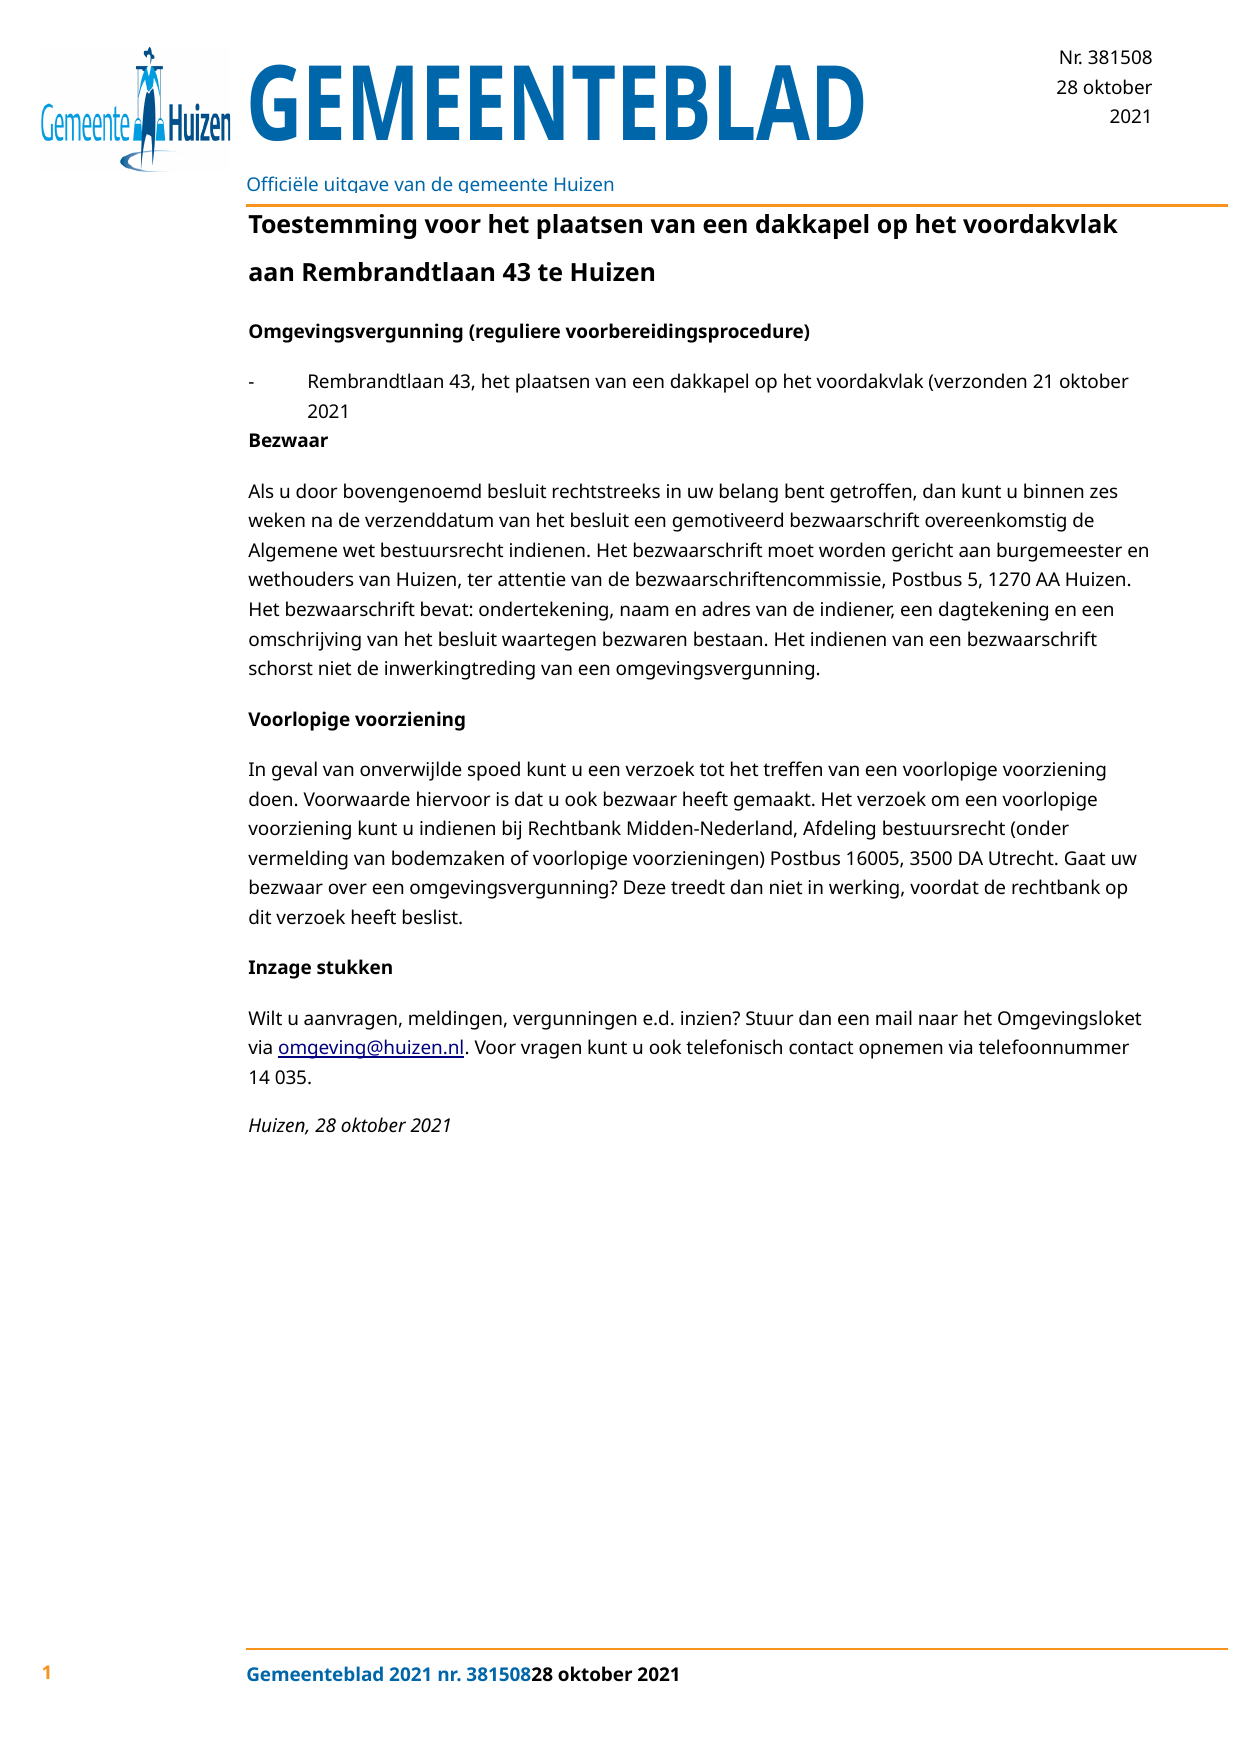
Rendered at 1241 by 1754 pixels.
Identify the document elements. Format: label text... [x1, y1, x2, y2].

text Als u door bovengenoemd besluit rechtstreeks in uw belang bent getroffen, dan kunt u binnen zes weken na de verzenddatum van het besluit een gemotiveerd bezwaarschrift overeenkomstig de Algemene wet bestuursrecht indienen. Het bezwaarschrift moet worden gericht aan burgemeester en wethouders van Huizen, ter attentie van de bezwaarschriftencommissie, Postbus 5, 1270 AA Huizen. Het bezwaarschrift bevat: ondertekening, naam en adres van de indiener, een dagtekening en een omschrijving van het besluit waartegen bezwaren bestaan. Het indienen van een bezwaarschrift schorst niet de inwerkingtreding van een omgevingsvergunning. [248, 478, 1152, 681]
text Voorlopige voorziening [248, 706, 1152, 732]
text Omgevingsvergunning (reguliere voorbereidingsprocedure) [248, 318, 1152, 344]
text Huizen, 28 oktober 2021 [248, 1112, 1152, 1138]
picture [41, 47, 231, 172]
text In geval van onverwijlde spoed kunt u een verzoek tot het treffen van een voorlopige voorziening doen. Voorwaarde hiervoor is dat u ook bezwaar heeft gemaakt. Het verzoek om een voorlopige voorziening kunt u indienen bij Rechtbank Midden-Nederland, Afdeling bestuursrecht (onder vermelding van bodemzaken of voorlopige voorzieningen) Postbus 16005, 3500 DA Utrecht. Gaat uw bezwaar over een omgevingsvergunning? Deze treedt dan niet in werking, voordat de rechtbank op dit verzoek heeft beslist. [248, 756, 1152, 930]
text Bezwaar [248, 427, 1152, 453]
list Rembrandtlaan 43, het plaatsen van een dakkapel op het voordakvlak (verzonden 21 oktober 2021 [248, 368, 1152, 424]
text Wilt u aanvragen, meldingen, vergunningen e.d. inzien? Stuur dan een mail naar het Omgevingsloket via omgeving@huizen.nl. Voor vragen kunt u ook telefonisch contact opnemen via telefoonnummer 14 035. [248, 1005, 1152, 1090]
text Toestemming voor het plaatsen van een dakkapel op het voordakvlak aan Rembrandtlaan 43 te Huizen [248, 207, 1152, 288]
text Inzage stukken [248, 954, 1152, 980]
